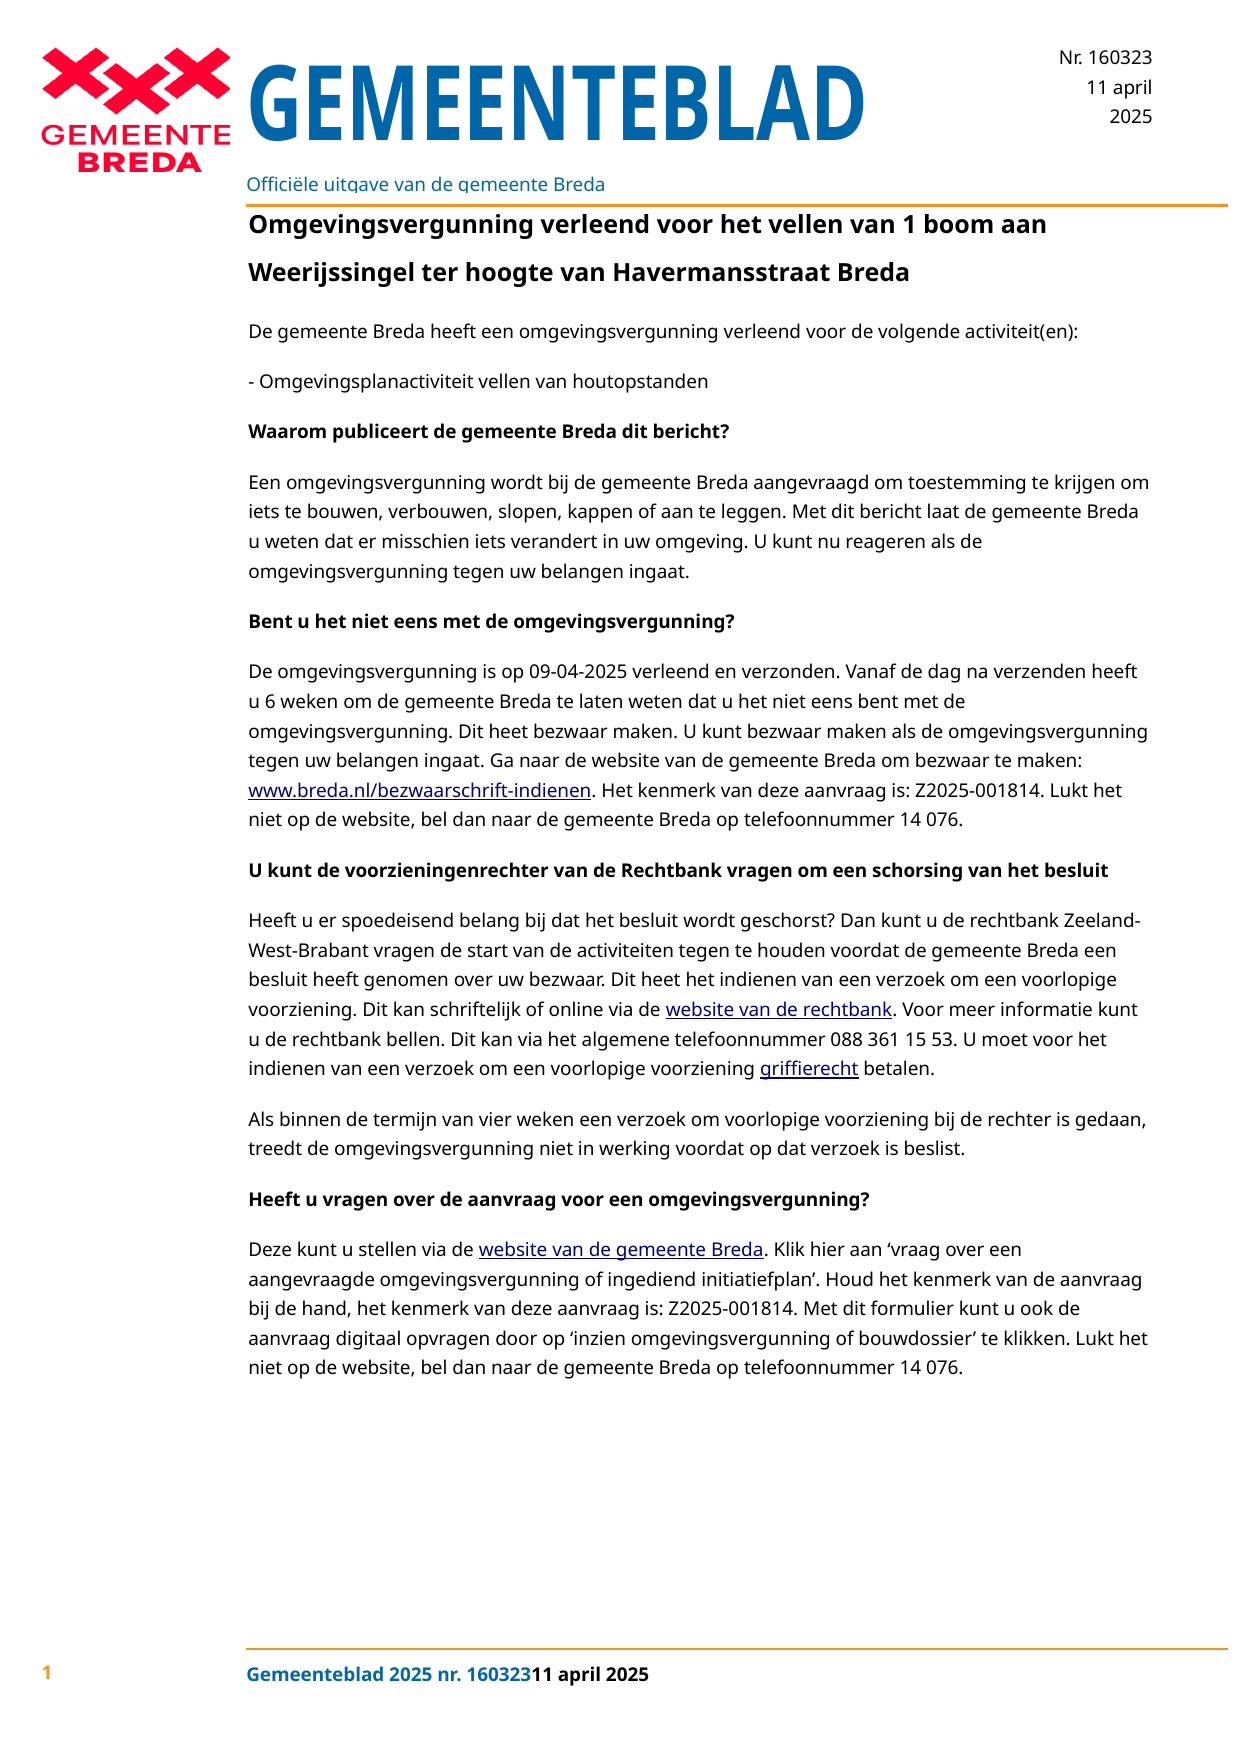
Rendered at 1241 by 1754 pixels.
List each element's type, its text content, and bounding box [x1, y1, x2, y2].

text Heeft u vragen over de aanvraag voor een omgevingsvergunning? [248, 1186, 1152, 1212]
text Waarom publiceert de gemeente Breda dit bericht? [248, 419, 1152, 444]
text Deze kunt u stellen via de website van de gemeente Breda. Klik hier aan ‘vraag over een aangevraagde omgevingsvergunning of ingediend initiatiefplan’. Houd het kenmerk van de aanvraag bij de hand, het kenmerk van deze aanvraag is: Z2025-001814. Met dit formulier kunt u ook de aanvraag digitaal opvragen door op ‘inzien omgevingsvergunning of bouwdossier’ te klikken. Lukt het niet op de website, bel dan naar de gemeente Breda op telefoonnummer 14 076. [248, 1236, 1152, 1380]
picture [41, 47, 231, 172]
text Bent u het niet eens met de omgevingsvergunning? [248, 608, 1152, 634]
text Omgevingsvergunning verleend voor het vellen van 1 boom aan Weerijssingel ter hoogte van Havermansstraat Breda [248, 207, 1152, 288]
text - Omgevingsplanactiviteit vellen van houtopstanden [248, 368, 1152, 394]
text Als binnen de termijn van vier weken een verzoek om voorlopige voorziening bij de rechter is gedaan, treedt de omgevingsvergunning niet in werking voordat op dat verzoek is beslist. [248, 1106, 1152, 1161]
text De gemeente Breda heeft een omgevingsvergunning verleend voor de volgende activiteit(en): [248, 318, 1152, 344]
text Heeft u er spoedeisend belang bij dat het besluit wordt geschorst? Dan kunt u de rechtbank Zeeland-West-Brabant vragen de start van de activiteiten tegen te houden voordat de gemeente Breda een besluit heeft genomen over uw bezwaar. Dit heet het indienen van een verzoek om een voorlopige voorziening. Dit kan schriftelijk of online via de website van de rechtbank. Voor meer informatie kunt u de rechtbank bellen. Dit kan via het algemene telefoonnummer 088 361 15 53. U moet voor het indienen van een verzoek om een voorlopige voorziening griffierecht betalen. [248, 907, 1152, 1081]
text Een omgevingsvergunning wordt bij de gemeente Breda aangevraagd om toestemming te krijgen om iets te bouwen, verbouwen, slopen, kappen of aan te leggen. Met dit bericht laat de gemeente Breda u weten dat er misschien iets verandert in uw omgeving. U kunt nu reageren als de omgevingsvergunning tegen uw belangen ingaat. [248, 469, 1152, 584]
text De omgevingsvergunning is op 09-04-2025 verleend en verzonden. Vanaf de dag na verzenden heeft u 6 weken om de gemeente Breda te laten weten dat u het niet eens bent met de omgevingsvergunning. Dit heet bezwaar maken. U kunt bezwaar maken als de omgevingsvergunning tegen uw belangen ingaat. Ga naar de website van de gemeente Breda om bezwaar te maken: www.breda.nl/bezwaarschrift-indienen. Het kenmerk van deze aanvraag is: Z2025-001814. Lukt het niet op de website, bel dan naar de gemeente Breda op telefoonnummer 14 076. [248, 659, 1152, 832]
text U kunt de voorzieningenrechter van de Rechtbank vragen om een schorsing van het besluit [248, 857, 1152, 883]
